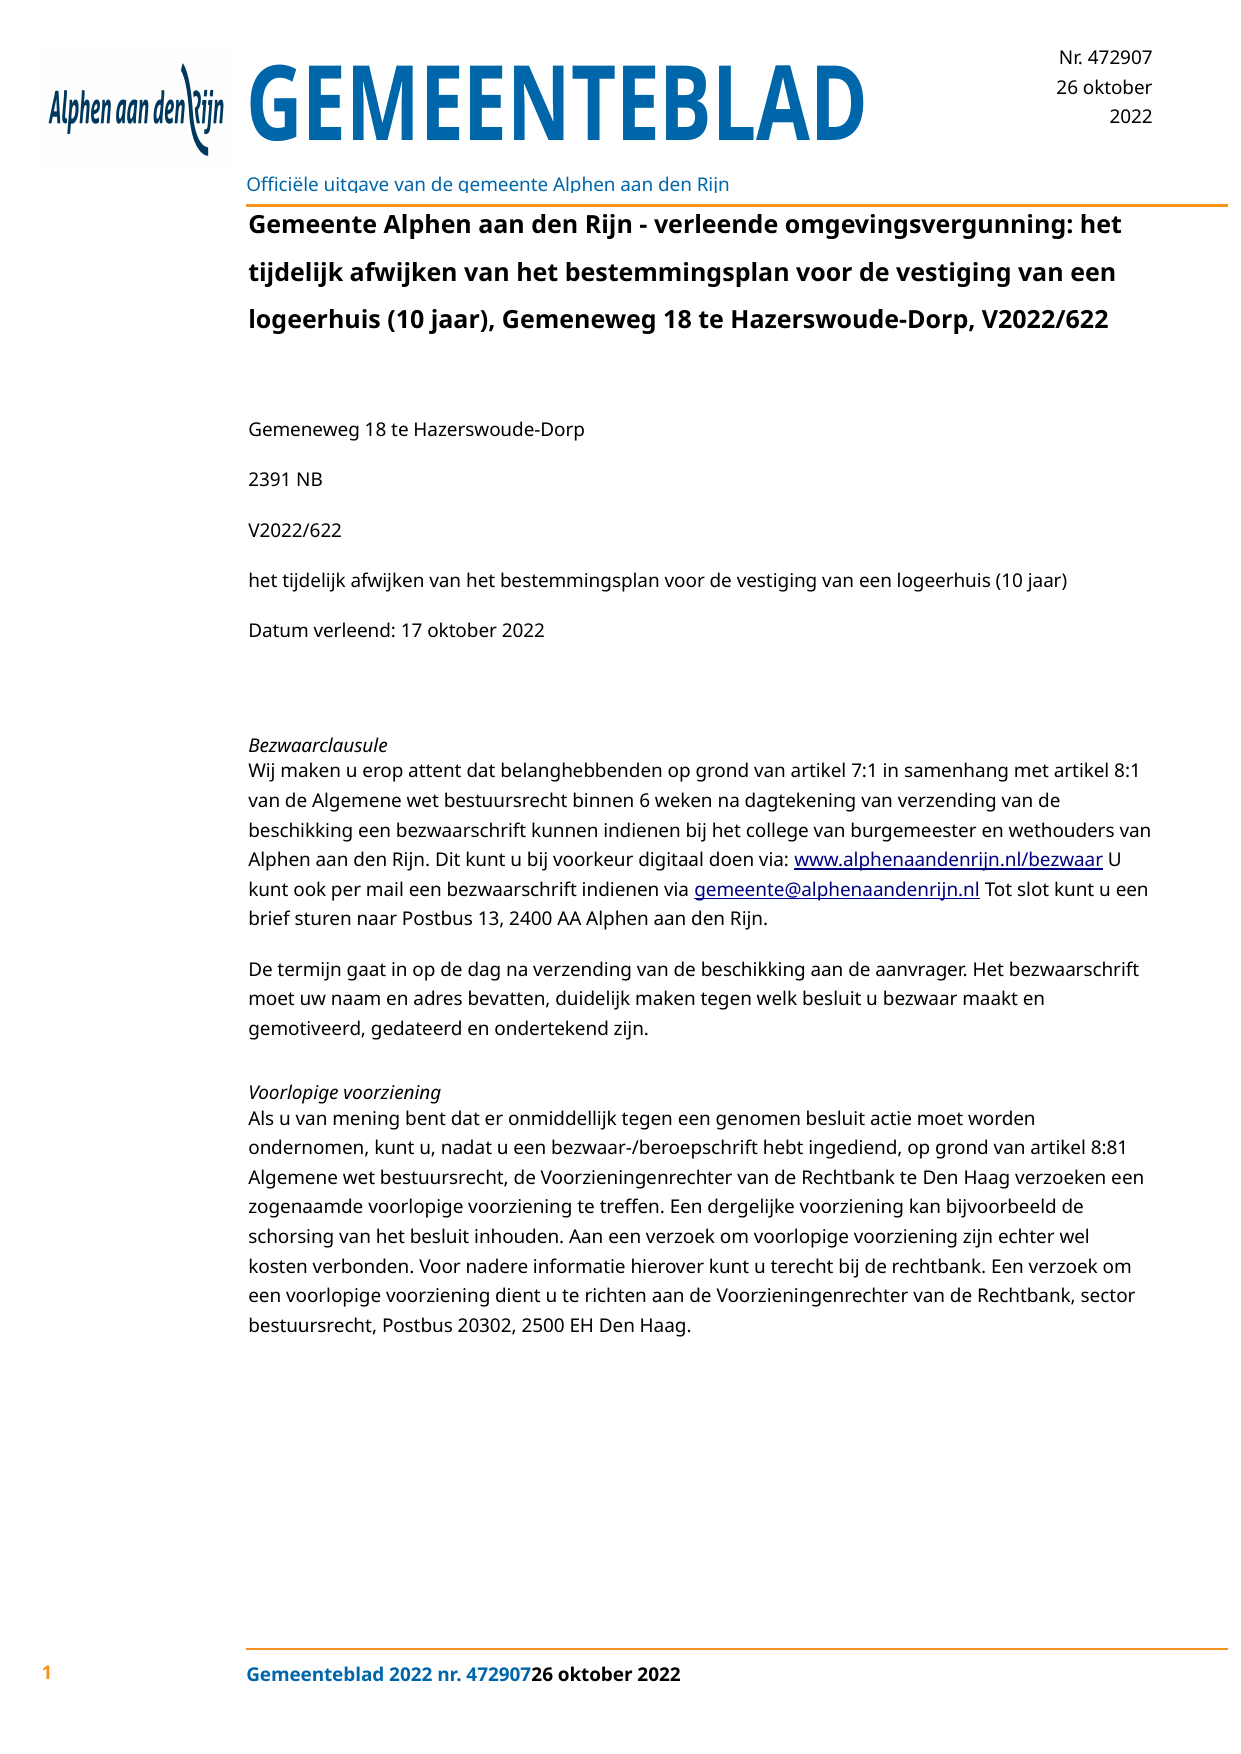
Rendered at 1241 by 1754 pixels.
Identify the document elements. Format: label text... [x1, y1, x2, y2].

text V2022/622 [248, 517, 1152, 542]
text Als u van mening bent dat er onmiddellijk tegen een genomen besluit actie moet worden ondernomen, kunt u, nadat u een bezwaar-/beroepschrift hebt ingediend, op grond van artikel 8:81 Algemene wet bestuursrecht, de Voorzieningenrechter van de Rechtbank te Den Haag verzoeken een zogenaamde voorlopige voorziening te treffen. Een dergelijke voorziening kan bijvoorbeeld de schorsing van het besluit inhouden. Aan een verzoek om voorlopige voorziening zijn echter wel kosten verbonden. Voor nadere informatie hierover kunt u terecht bij de rechtbank. Een verzoek om een voorlopige voorziening dient u te richten aan de Voorzieningenrechter van de Rechtbank, sector bestuursrecht, Postbus 20302, 2500 EH Den Haag. [248, 1105, 1152, 1338]
text het tijdelijk afwijken van het bestemmingsplan voor de vestiging van een logeerhuis (10 jaar) [248, 567, 1152, 593]
text Datum verleend: 17 oktober 2022 [248, 618, 1152, 643]
text Gemeente Alphen aan den Rijn - verleende omgevingsvergunning: het tijdelijk afwijken van het bestemmingsplan voor de vestiging van een logeerhuis (10 jaar), Gemeneweg 18 te Hazerswoude-Dorp, V2022/622 [248, 207, 1152, 336]
picture [41, 47, 231, 172]
text De termijn gaat in op de dag na verzending van de beschikking aan de aanvrager. Het bezwaarschrift moet uw naam en adres bevatten, duidelijk maken tegen welk besluit u bezwaar maakt en gemotiveerd, gedateerd en ondertekend zijn. [248, 956, 1152, 1041]
text Bezwaarclausule [248, 732, 1152, 758]
text Gemeneweg 18 te Hazerswoude-Dorp [248, 416, 1152, 442]
text Voorlopige voorziening [248, 1079, 1152, 1105]
text Wij maken u erop attent dat belanghebbenden op grond van artikel 7:1 in samenhang met artikel 8:1 van de Algemene wet bestuursrecht binnen 6 weken na dagtekening van verzending van de beschikking een bezwaarschrift kunnen indienen bij het college van burgemeester en wethouders van Alphen aan den Rijn. Dit kunt u bij voorkeur digitaal doen via: www.alphenaandenrijn.nl/bezwaar U kunt ook per mail een bezwaarschrift indienen via gemeente@alphenaandenrijn.nl Tot slot kunt u een brief sturen naar Postbus 13, 2400 AA Alphen aan den Rijn. [248, 758, 1152, 931]
text 2391 NB [248, 466, 1152, 492]
